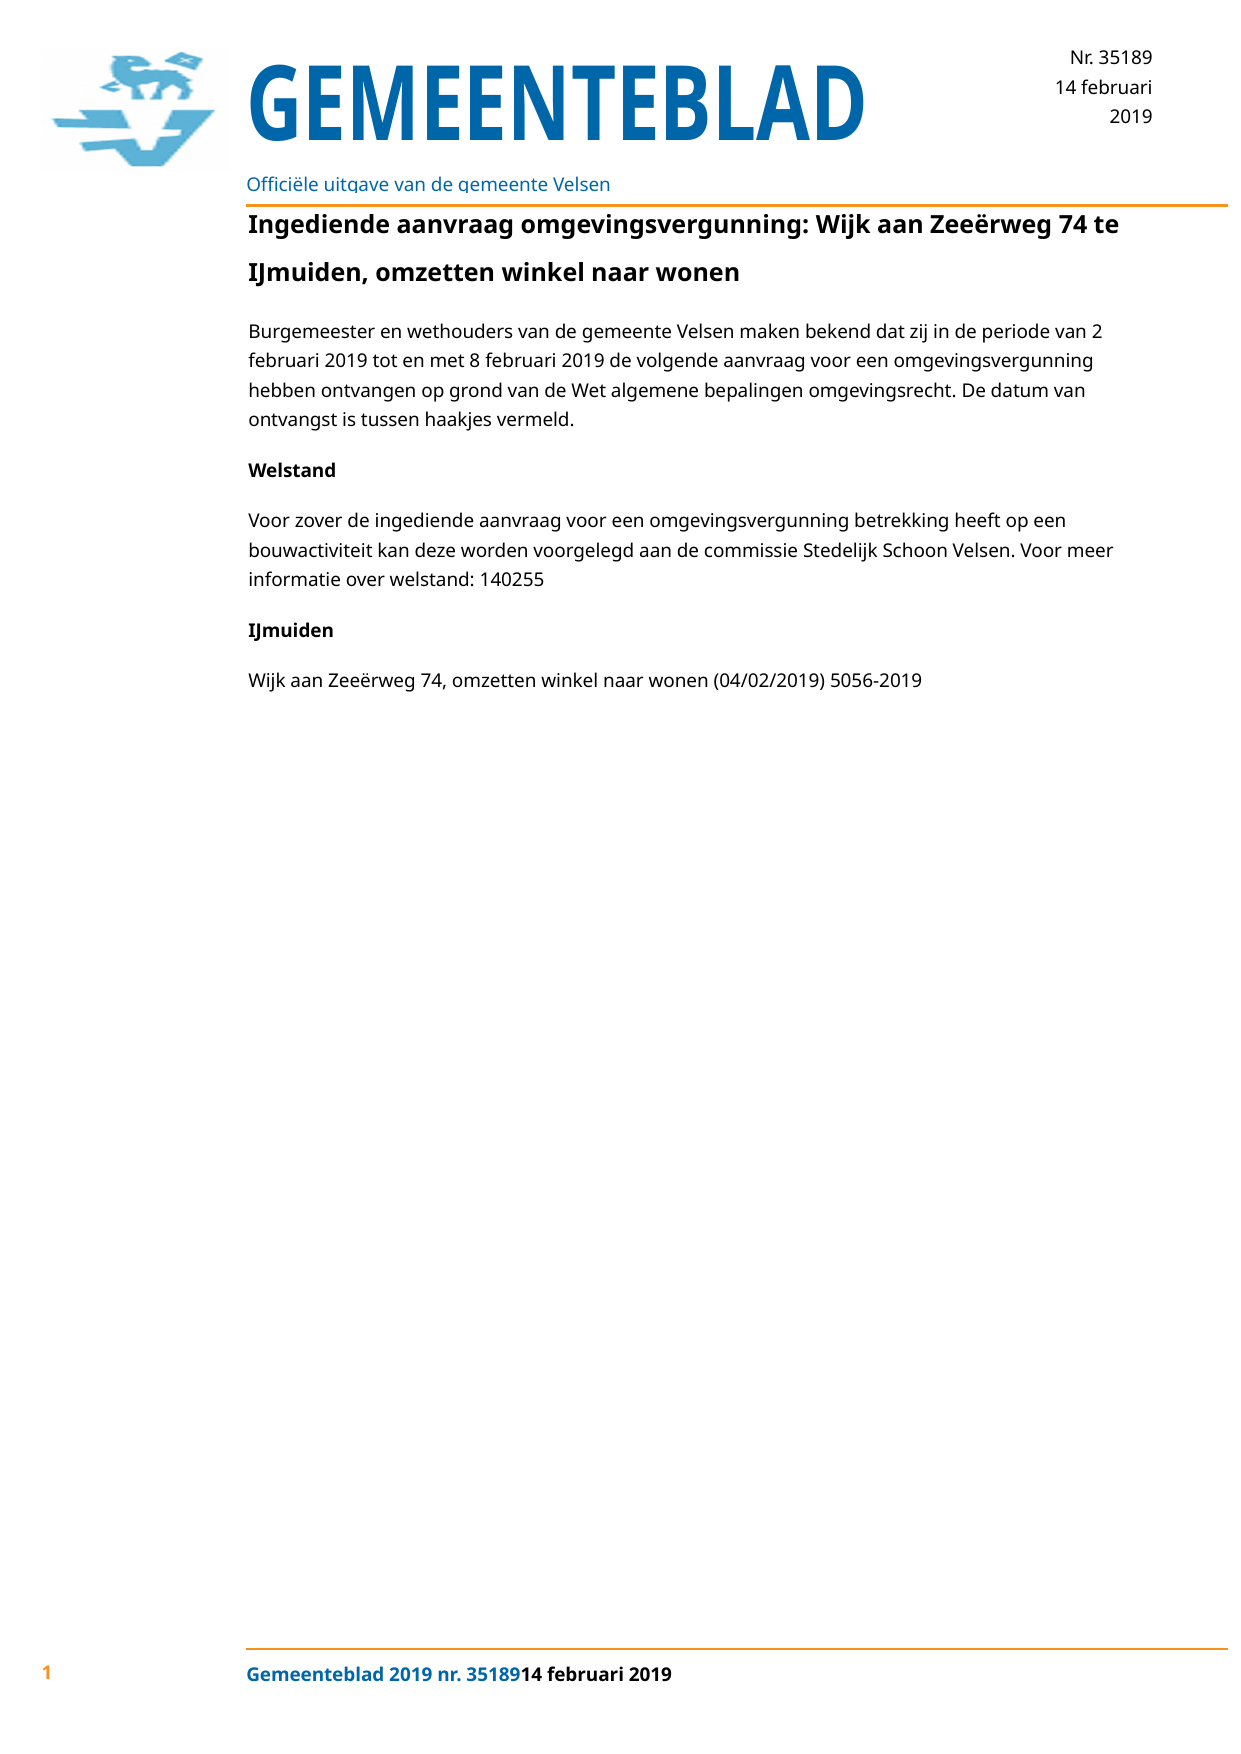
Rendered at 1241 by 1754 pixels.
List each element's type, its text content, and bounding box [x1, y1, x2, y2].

text IJmuiden [248, 617, 1152, 643]
picture [41, 47, 231, 172]
text Burgemeester en wethouders van de gemeente Velsen maken bekend dat zij in de periode van 2 februari 2019 tot en met 8 februari 2019 de volgende aanvraag voor een omgevingsvergunning hebben ontvangen op grond van de Wet algemene bepalingen omgevingsrecht. De datum van ontvangst is tussen haakjes vermeld. [248, 318, 1152, 432]
text Welstand [248, 457, 1152, 483]
text Ingediende aanvraag omgevingsvergunning: Wijk aan Zeeërweg 74 te IJmuiden, omzetten winkel naar wonen [248, 207, 1152, 288]
text Wijk aan Zeeërweg 74, omzetten winkel naar wonen (04/02/2019) 5056-2019 [248, 667, 1152, 693]
text Voor zover de ingediende aanvraag voor een omgevingsvergunning betrekking heeft op een bouwactiviteit kan deze worden voorgelegd aan de commissie Stedelijk Schoon Velsen. Voor meer informatie over welstand: 140255 [248, 507, 1152, 592]
